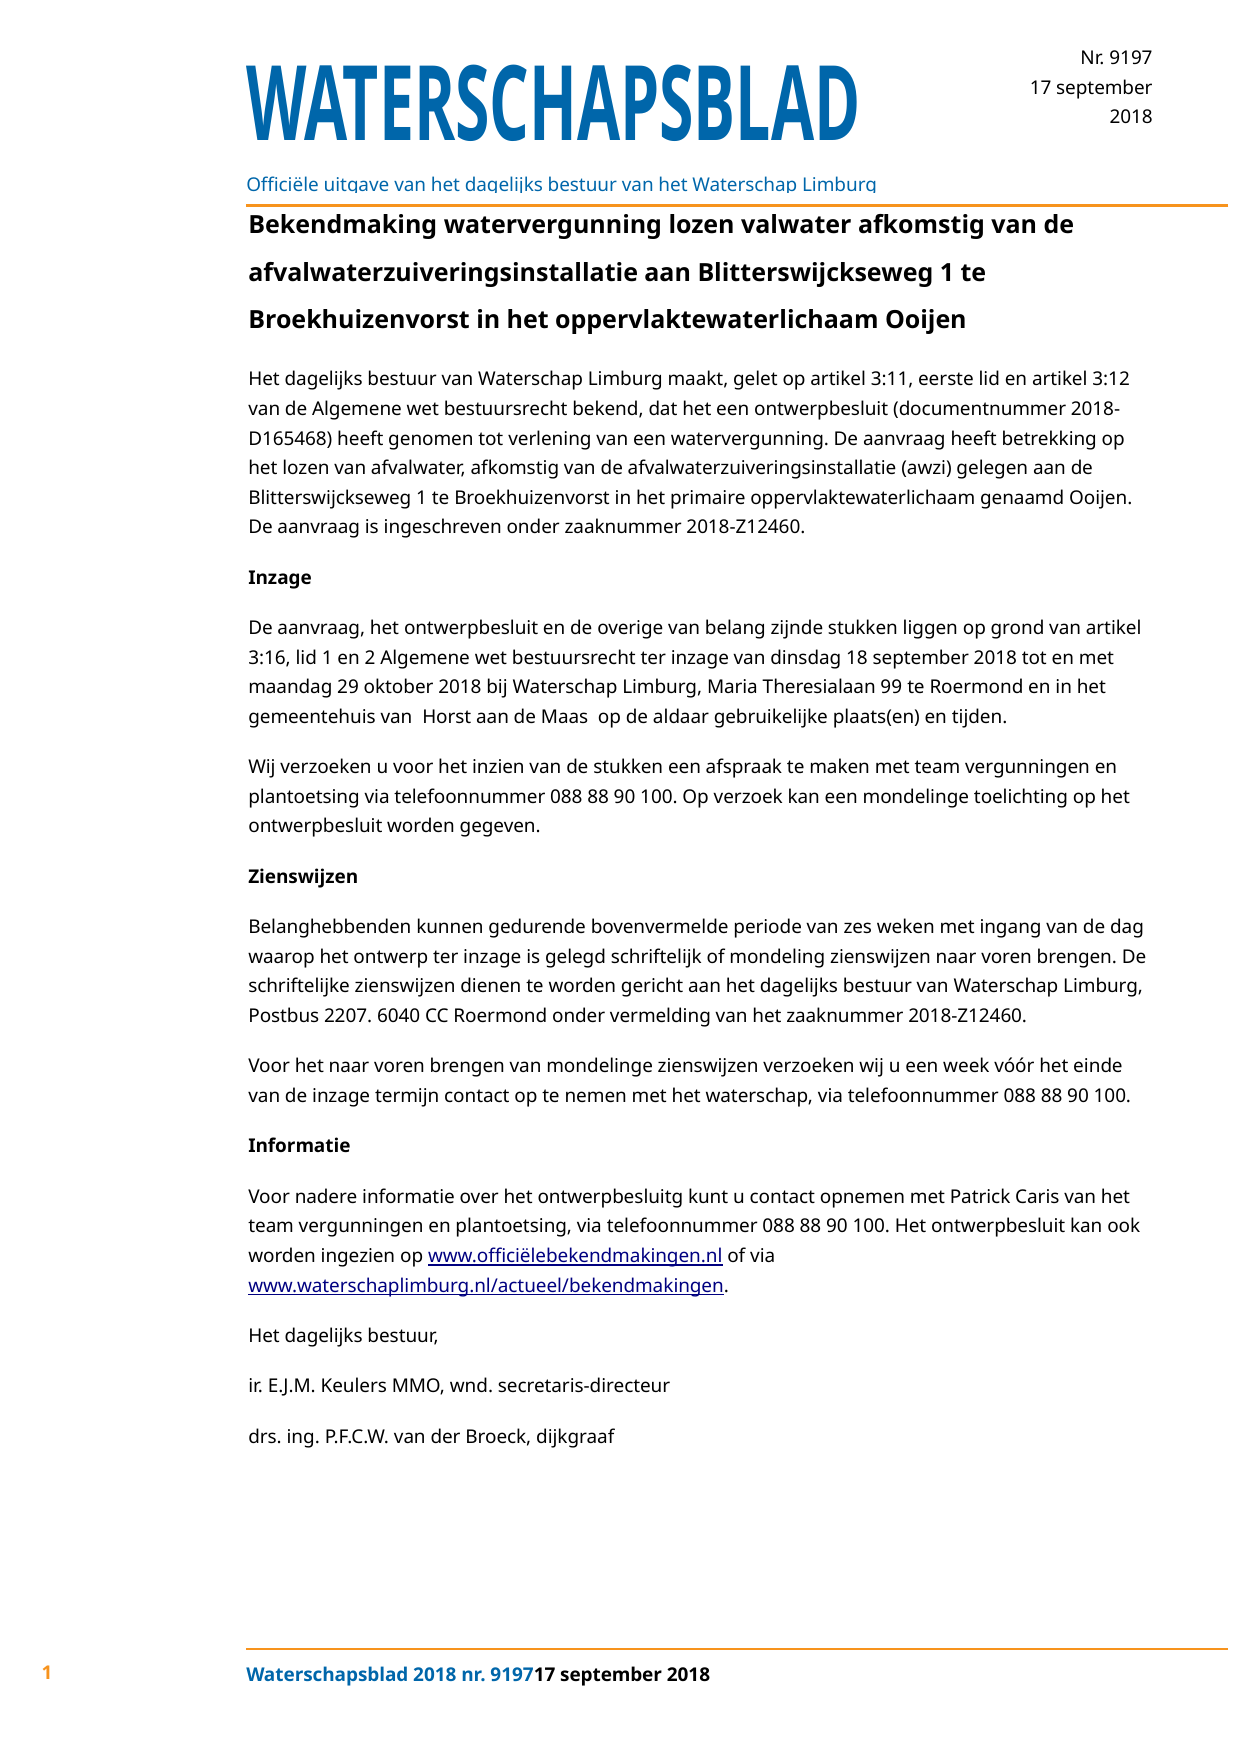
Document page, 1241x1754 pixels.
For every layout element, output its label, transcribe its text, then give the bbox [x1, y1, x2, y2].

text drs. ing. P.F.C.W. van der Broeck, dijkgraaf [248, 1423, 1152, 1449]
text De aanvraag, het ontwerpbesluit en de overige van belang zijnde stukken liggen op grond van artikel 3:16, lid 1 en 2 Algemene wet bestuursrecht ter inzage van dinsdag 18 september 2018 tot en met maandag 29 oktober 2018 bij Waterschap Limburg, Maria Theresialaan 99 te Roermond en in het gemeentehuis van Horst aan de Maas op de aldaar gebruikelijke plaats(en) en tijden. [248, 614, 1152, 729]
text Inzage [248, 564, 1152, 589]
text Voor nadere informatie over het ontwerpbesluitg kunt u contact opnemen met Patrick Caris van het team vergunningen en plantoetsing, via telefoonnummer 088 88 90 100. Het ontwerpbesluit kan ook worden ingezien op www.officiëlebekendmakingen.nl of via www.waterschaplimburg.nl/actueel/bekendmakingen. [248, 1183, 1152, 1297]
text Het dagelijks bestuur van Waterschap Limburg maakt, gelet op artikel 3:11, eerste lid en artikel 3:12 van de Algemene wet bestuursrecht bekend, dat het een ontwerpbesluit (documentnummer 2018-D165468) heeft genomen tot verlening van een watervergunning. De aanvraag heeft betrekking op het lozen van afvalwater, afkomstig van de afvalwaterzuiveringsinstallatie (awzi) gelegen aan de Blitterswijckseweg 1 te Broekhuizenvorst in het primaire oppervlaktewaterlichaam genaamd Ooijen. De aanvraag is ingeschreven onder zaaknummer 2018-Z12460. [248, 366, 1152, 539]
text Voor het naar voren brengen van mondelinge zienswijzen verzoeken wij u een week vóór het einde van de inzage termijn contact op te nemen met het waterschap, via telefoonnummer 088 88 90 100. [248, 1053, 1152, 1108]
text Het dagelijks bestuur, [248, 1322, 1152, 1348]
text ir. E.J.M. Keulers MMO, wnd. secretaris-directeur [248, 1373, 1152, 1398]
text Belanghebbenden kunnen gedurende bovenvermelde periode van zes weken met ingang van de dag waarop het ontwerp ter inzage is gelegd schriftelijk of mondeling zienswijzen naar voren brengen. De schriftelijke zienswijzen dienen te worden gericht aan het dagelijks bestuur van Waterschap Limburg, Postbus 2207. 6040 CC Roermond onder vermelding van het zaaknummer 2018-Z12460. [248, 913, 1152, 1028]
text Wij verzoeken u voor het inzien van de stukken een afspraak te maken met team vergunningen en plantoetsing via telefoonnummer 088 88 90 100. Op verzoek kan een mondelinge toelichting op het ontwerpbesluit worden gegeven. [248, 753, 1152, 838]
text Bekendmaking watervergunning lozen valwater afkomstig van de afvalwaterzuiveringsinstallatie aan Blitterswijckseweg 1 te Broekhuizenvorst in het oppervlaktewaterlichaam Ooijen [248, 207, 1152, 336]
picture [41, 47, 231, 172]
text Informatie [248, 1133, 1152, 1158]
text Zienswijzen [248, 863, 1152, 889]
